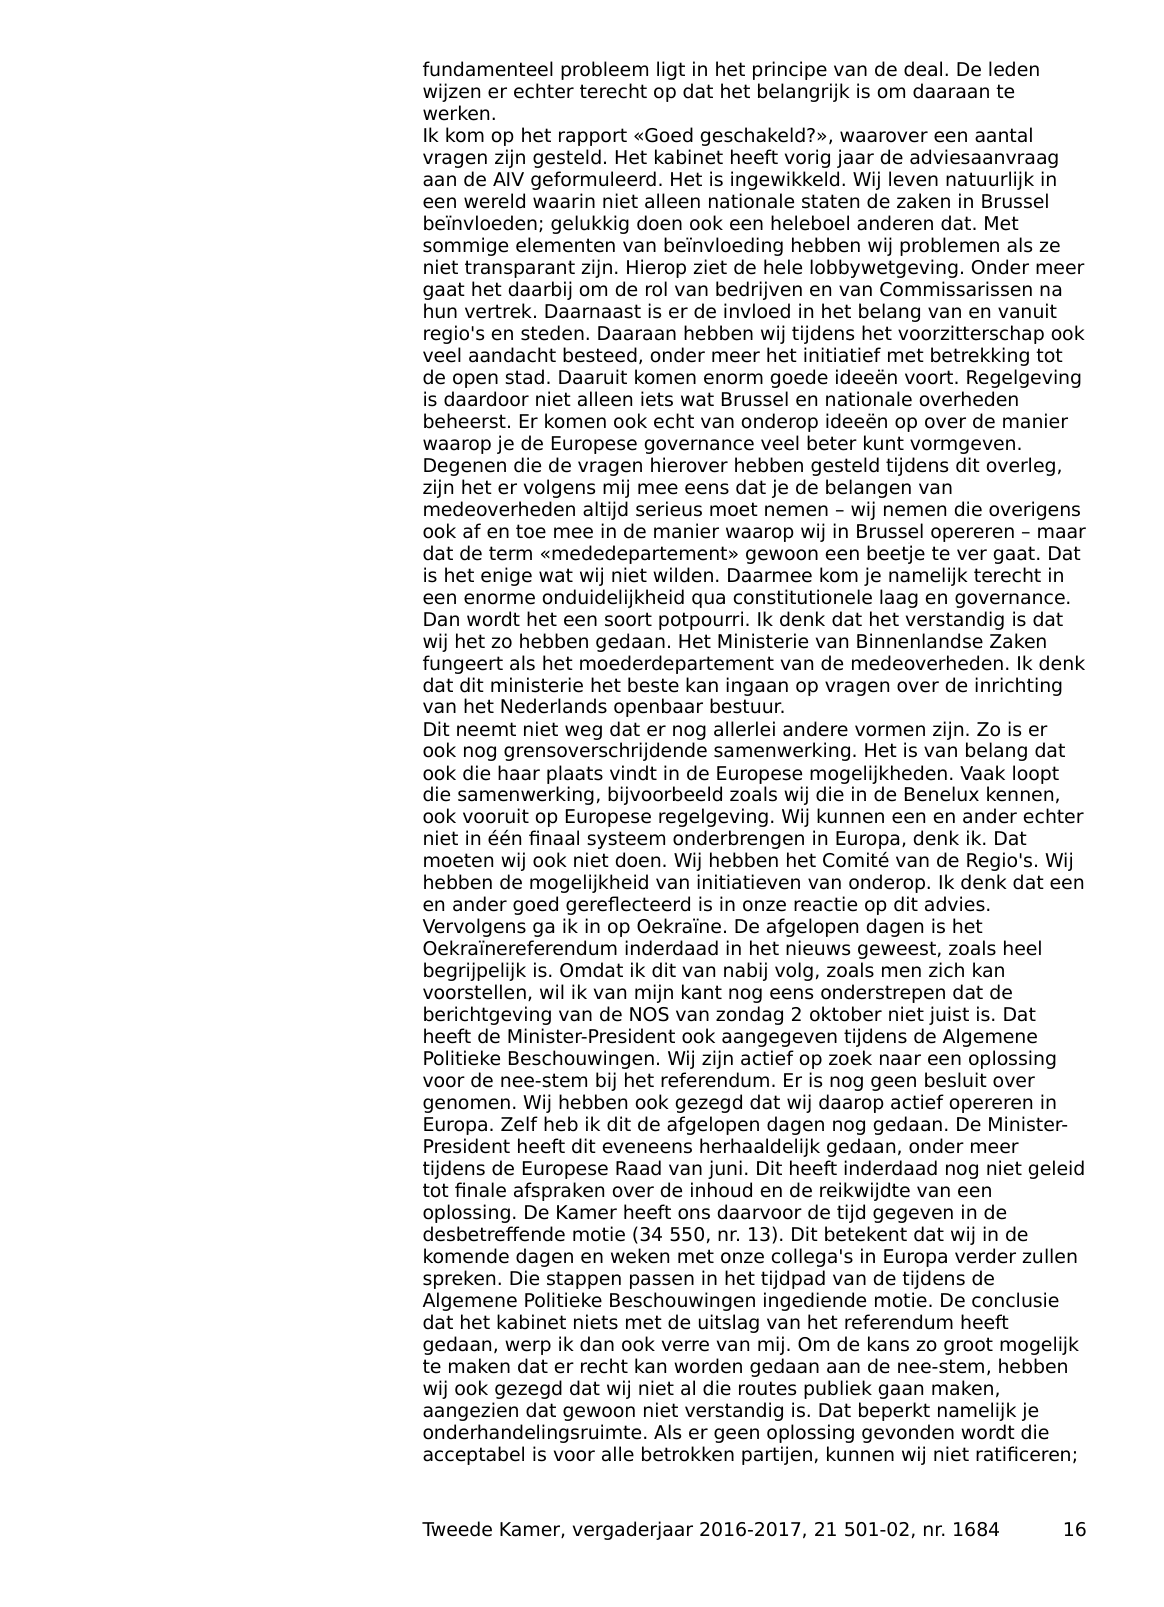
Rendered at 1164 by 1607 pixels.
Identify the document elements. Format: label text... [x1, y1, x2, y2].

text fundamenteel probleem ligt in het principe van de deal. De leden wijzen er echter terecht op dat het belangrijk is om daaraan te werken. [422, 59, 1087, 125]
text Dit neemt niet weg dat er nog allerlei andere vormen zijn. Zo is er ook nog grensoverschrijdende samenwerking. Het is van belang dat ook die haar plaats vindt in de Europese mogelijkheden. Vaak loopt die samenwerking, bijvoorbeeld zoals wij die in de Benelux kennen, ook vooruit op Europese regelgeving. Wij kunnen een en ander echter niet in één finaal systeem onderbrengen in Europa, denk ik. Dat moeten wij ook niet doen. Wij hebben het Comité van de Regio's. Wij hebben de mogelijkheid van initiatieven van onderop. Ik denk dat een en ander goed gereflecteerd is in onze reactie op dit advies. [422, 718, 1087, 916]
text Vervolgens ga ik in op Oekraïne. De afgelopen dagen is het Oekraïnereferendum inderdaad in het nieuws geweest, zoals heel begrijpelijk is. Omdat ik dit van nabij volg, zoals men zich kan voorstellen, wil ik van mijn kant nog eens onderstrepen dat de berichtgeving van de NOS van zondag 2 oktober niet juist is. Dat heeft de Minister-President ook aangegeven tijdens de Algemene Politieke Beschouwingen. Wij zijn actief op zoek naar een oplossing voor de nee-stem bij het referendum. Er is nog geen besluit over genomen. Wij hebben ook gezegd dat wij daarop actief opereren in Europa. Zelf heb ik dit de afgelopen dagen nog gedaan. De Minister-President heeft dit eveneens herhaaldelijk gedaan, onder meer tijdens de Europese Raad van juni. Dit heeft inderdaad nog niet geleid tot finale afspraken over de inhoud en de reikwijdte van een oplossing. De Kamer heeft ons daarvoor de tijd gegeven in de desbetreffende motie (34 550, nr. 13). Dit betekent dat wij in de komende dagen en weken met onze collega's in Europa verder zullen spreken. Die stappen passen in het tijdpad van de tijdens de Algemene Politieke Beschouwingen ingediende motie. De conclusie dat het kabinet niets met de uitslag van het referendum heeft gedaan, werp ik dan ook verre van mij. Om de kans zo groot mogelijk te maken dat er recht kan worden gedaan aan de nee-stem, hebben wij ook gezegd dat wij niet al die routes publiek gaan maken, aangezien dat gewoon niet verstandig is. Dat beperkt namelijk je onderhandelingsruimte. Als er geen oplossing gevonden wordt die acceptabel is voor alle betrokken partijen, kunnen wij niet ratificeren; [422, 916, 1087, 1466]
text Ik kom op het rapport «Goed geschakeld?», waarover een aantal vragen zijn gesteld. Het kabinet heeft vorig jaar de adviesaanvraag aan de AIV geformuleerd. Het is ingewikkeld. Wij leven natuurlijk in een wereld waarin niet alleen nationale staten de zaken in Brussel beïnvloeden; gelukkig doen ook een heleboel anderen dat. Met sommige elementen van beïnvloeding hebben wij problemen als ze niet transparant zijn. Hierop ziet de hele lobbywetgeving. Onder meer gaat het daarbij om de rol van bedrijven en van Commissarissen na hun vertrek. Daarnaast is er de invloed in het belang van en vanuit regio's en steden. Daaraan hebben wij tijdens het voorzitterschap ook veel aandacht besteed, onder meer het initiatief met betrekking tot de open stad. Daaruit komen enorm goede ideeën voort. Regelgeving is daardoor niet alleen iets wat Brussel en nationale overheden beheerst. Er komen ook echt van onderop ideeën op over de manier waarop je de Europese governance veel beter kunt vormgeven. Degenen die de vragen hierover hebben gesteld tijdens dit overleg, zijn het er volgens mij mee eens dat je de belangen van medeoverheden altijd serieus moet nemen – wij nemen die overigens ook af en toe mee in de manier waarop wij in Brussel opereren – maar dat de term «mededepartement» gewoon een beetje te ver gaat. Dat is het enige wat wij niet wilden. Daarmee kom je namelijk terecht in een enorme onduidelijkheid qua constitutionele laag en governance. Dan wordt het een soort potpourri. Ik denk dat het verstandig is dat wij het zo hebben gedaan. Het Ministerie van Binnenlandse Zaken fungeert als het moederdepartement van de medeoverheden. Ik denk dat dit ministerie het beste kan ingaan op vragen over de inrichting van het Nederlands openbaar bestuur. [422, 125, 1087, 718]
